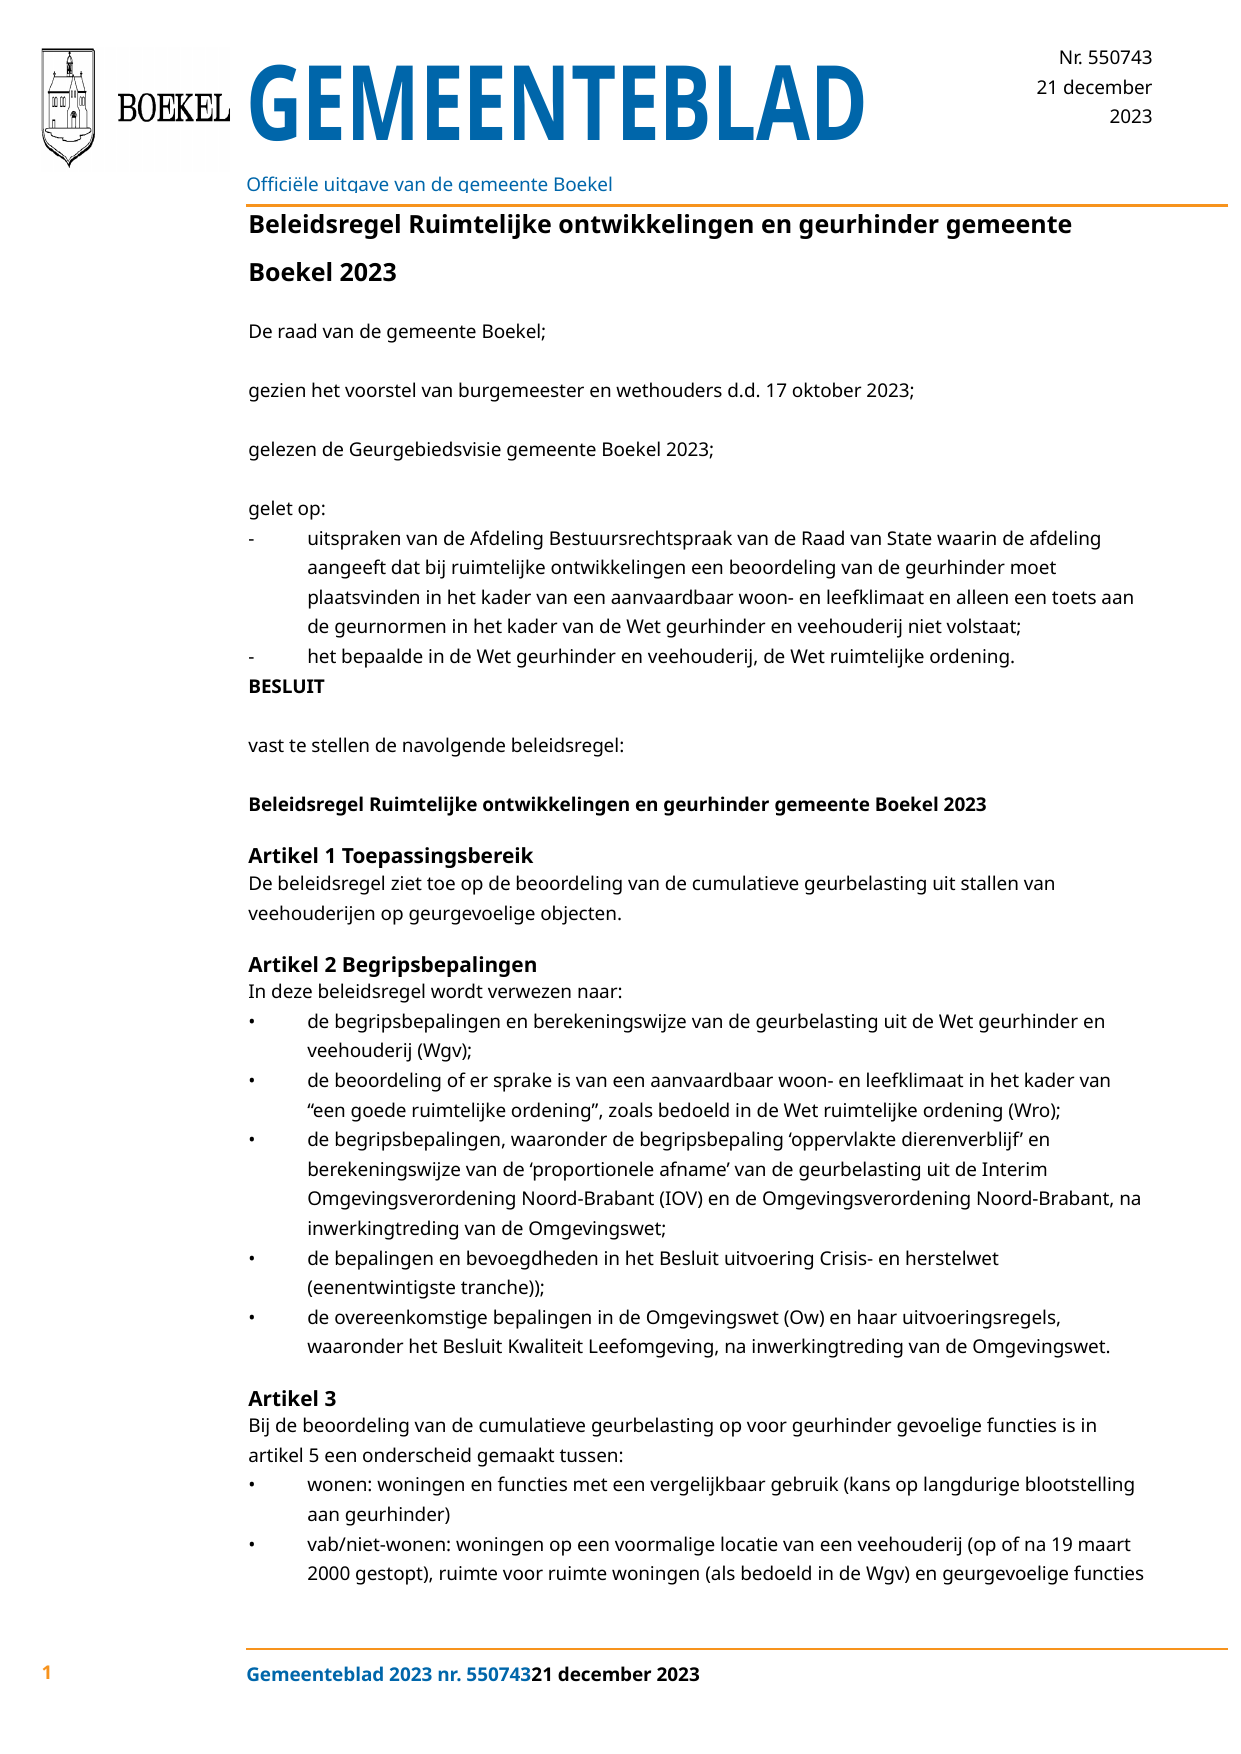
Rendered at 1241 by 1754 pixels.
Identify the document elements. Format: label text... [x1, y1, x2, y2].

text Artikel 2 Begripsbepalingen [248, 950, 1152, 978]
text Bij de beoordeling van de cumulatieve geurbelasting op voor geurhinder gevoelige functies is in artikel 5 een onderscheid gemaakt tussen: [248, 1412, 1152, 1468]
list de overeenkomstige bepalingen in de Omgevingswet (Ow) en haar uitvoeringsregels, waaronder het Besluit Kwaliteit Leefomgeving, na inwerkingtreding van de Omgevingswet. [248, 1304, 1152, 1359]
text gelet op: [248, 495, 1152, 521]
list het bepaalde in de Wet geurhinder en veehouderij, de Wet ruimtelijke ordening. [248, 643, 1152, 669]
text Beleidsregel Ruimtelijke ontwikkelingen en geurhinder gemeente Boekel 2023 [248, 207, 1152, 288]
text De raad van de gemeente Boekel; [248, 318, 1152, 344]
text gezien het voorstel van burgemeester en wethouders d.d. 17 oktober 2023; [248, 377, 1152, 403]
text BESLUIT [248, 673, 1152, 699]
text gelezen de Geurgebiedsvisie gemeente Boekel 2023; [248, 436, 1152, 462]
list de begripsbepalingen en berekeningswijze van de geurbelasting uit de Wet geurhinder en veehouderij (Wgv); [248, 1008, 1152, 1063]
text In deze beleidsregel wordt verwezen naar: [248, 978, 1152, 1004]
text Artikel 1 Toepassingsbereik [248, 842, 1152, 870]
list uitspraken van de Afdeling Bestuursrechtspraak van de Raad van State waarin de afdeling aangeeft dat bij ruimtelijke ontwikkelingen een beoordeling van de geurhinder moet plaatsvinden in het kader van een aanvaardbaar woon- en leefklimaat en alleen een toets aan de geurnormen in het kader van de Wet geurhinder en veehouderij niet volstaat; [248, 525, 1152, 639]
text Artikel 3 [248, 1384, 1152, 1412]
text vast te stellen de navolgende beleidsregel: [248, 732, 1152, 758]
list de beoordeling of er sprake is van een aanvaardbaar woon- en leefklimaat in het kader van “een goede ruimtelijke ordening”, zoals bedoeld in de Wet ruimtelijke ordening (Wro); [248, 1067, 1152, 1123]
list vab/niet-wonen: woningen op een voormalige locatie van een veehouderij (op of na 19 maart 2000 gestopt), ruimte voor ruimte woningen (als bedoeld in de Wgv) en geurgevoelige functies [248, 1531, 1152, 1586]
text De beleidsregel ziet toe op de beoordeling van de cumulatieve geurbelasting uit stallen van veehouderijen op geurgevoelige objecten. [248, 870, 1152, 925]
list de bepalingen en bevoegdheden in het Besluit uitvoering Crisis- en herstelwet (eenentwintigste tranche)); [248, 1245, 1152, 1300]
list wonen: woningen en functies met een vergelijkbaar gebruik (kans op langdurige blootstelling aan geurhinder) [248, 1472, 1152, 1527]
picture [41, 47, 231, 172]
list de begripsbepalingen, waaronder de begripsbepaling ‘oppervlakte dierenverblijf’ en berekeningswijze van de ‘proportionele afname’ van de geurbelasting uit de Interim Omgevingsverordening Noord-Brabant (IOV) en de Omgevingsverordening Noord-Brabant, na inwerkingtreding van de Omgevingswet; [248, 1126, 1152, 1241]
text Beleidsregel Ruimtelijke ontwikkelingen en geurhinder gemeente Boekel 2023 [248, 791, 1152, 817]
